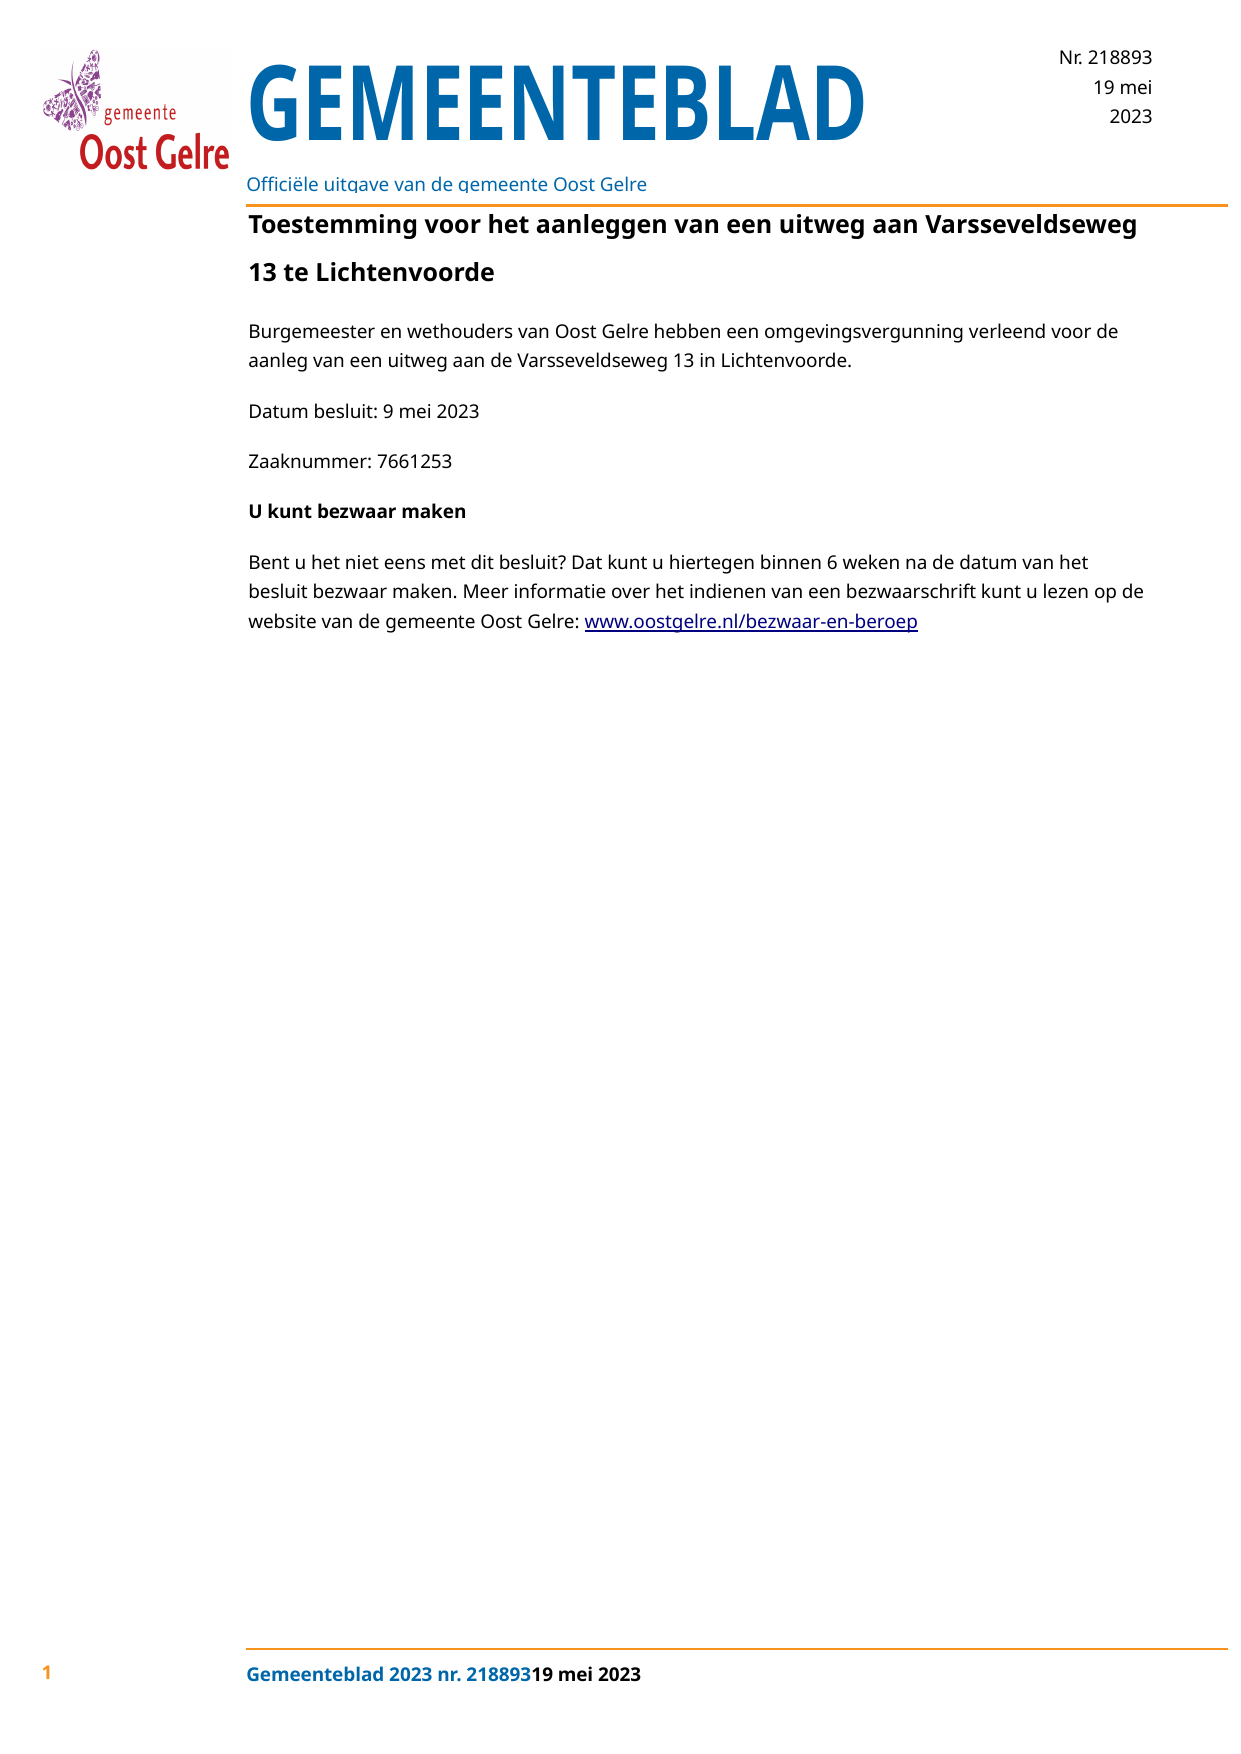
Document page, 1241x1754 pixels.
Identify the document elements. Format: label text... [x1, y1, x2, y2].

text Toestemming voor het aanleggen van een uitweg aan Varsseveldseweg 13 te Lichtenvoorde [248, 207, 1152, 288]
text Burgemeester en wethouders van Oost Gelre hebben een omgevingsvergunning verleend voor de aanleg van een uitweg aan de Varsseveldseweg 13 in Lichtenvoorde. [248, 318, 1152, 373]
text Bent u het niet eens met dit besluit? Dat kunt u hiertegen binnen 6 weken na de datum van het besluit bezwaar maken. Meer informatie over het indienen van een bezwaarschrift kunt u lezen op de website van de gemeente Oost Gelre: www.oostgelre.nl/bezwaar-en-beroep [248, 549, 1152, 634]
picture [41, 47, 231, 172]
text Datum besluit: 9 mei 2023 [248, 398, 1152, 424]
text Zaaknummer: 7661253 [248, 448, 1152, 474]
text U kunt bezwaar maken [248, 499, 1152, 524]
